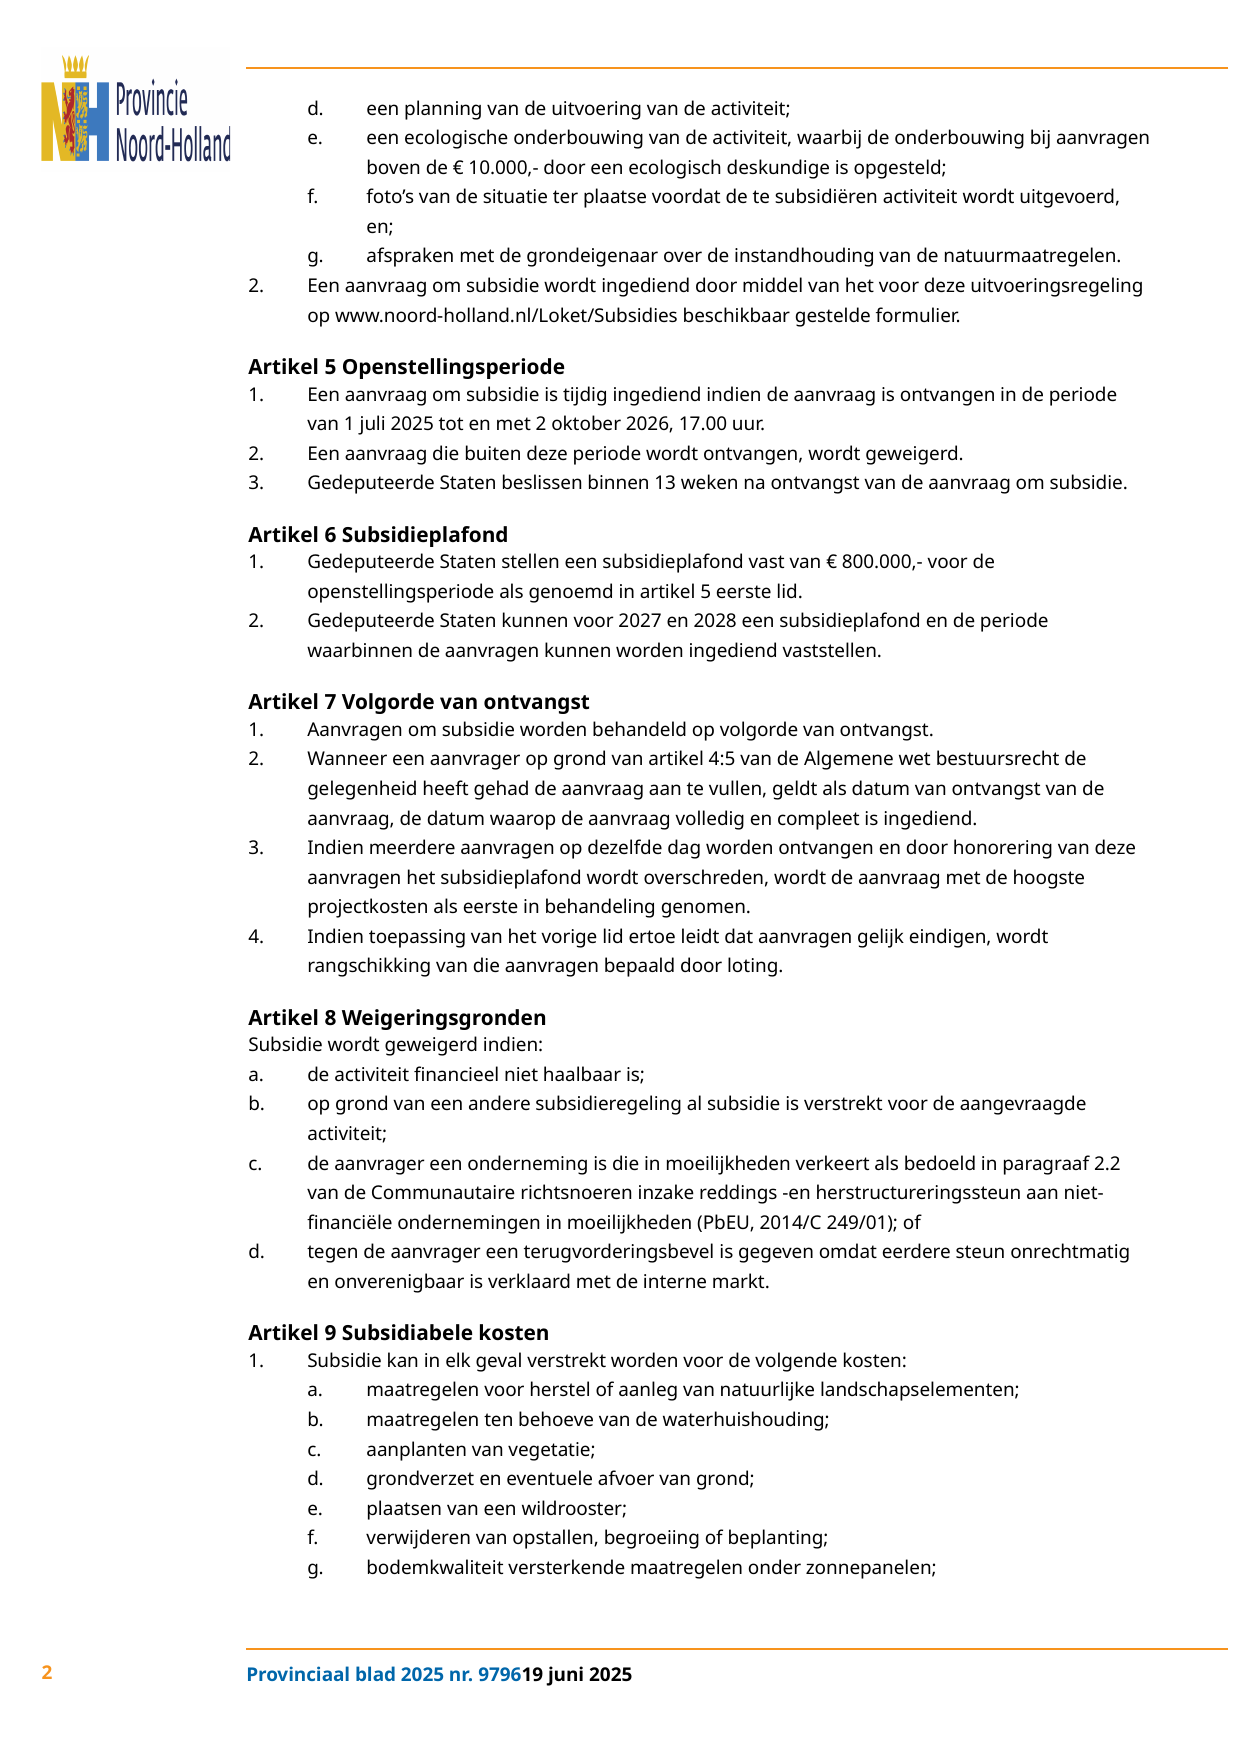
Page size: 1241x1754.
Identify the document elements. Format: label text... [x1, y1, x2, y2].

list tegen de aanvrager een terugvorderingsbevel is gegeven omdat eerdere steun onrechtmatig en onverenigbaar is verklaard met de interne markt. [248, 1238, 1152, 1294]
list aanplanten van vegetatie; [307, 1436, 1152, 1461]
list Aanvragen om subsidie worden behandeld op volgorde van ontvangst. [248, 716, 1152, 742]
list afspraken met de grondeigenaar over de instandhouding van de natuurmaatregelen. [307, 243, 1152, 268]
list verwijderen van opstallen, begroeiing of beplanting; [307, 1524, 1152, 1550]
list grondverzet en eventuele afvoer van grond; [307, 1465, 1152, 1491]
list de aanvrager een onderneming is die in moeilijkheden verkeert als bedoeld in paragraaf 2.2 van de Communautaire richtsnoeren inzake reddings -en herstructureringssteun aan niet-financiële ondernemingen in moeilijkheden (PbEU, 2014/C 249/01); of [248, 1150, 1152, 1235]
list Subsidie kan in elk geval verstrekt worden voor de volgende kosten: [248, 1347, 1152, 1373]
list Indien toepassing van het vorige lid ertoe leidt dat aanvragen gelijk eindigen, wordt rangschikking van die aanvragen bepaald door loting. [248, 923, 1152, 978]
list maatregelen voor herstel of aanleg van natuurlijke landschapselementen; [307, 1377, 1152, 1402]
list foto’s van de situatie ter plaatse voordat de te subsidiëren activiteit wordt uitgevoerd, [307, 183, 1152, 209]
text Artikel 6 Subsidieplafond [248, 520, 1152, 548]
list en; [307, 213, 1152, 239]
text Artikel 5 Openstellingsperiode [248, 352, 1152, 381]
list Een aanvraag om subsidie wordt ingediend door middel van het voor deze uitvoeringsregeling op www.noord-holland.nl/Loket/Subsidies beschikbaar gestelde formulier. [248, 272, 1152, 328]
text Artikel 8 Weigeringsgronden [248, 1003, 1152, 1031]
list Wanneer een aanvrager op grond van artikel 4:5 van de Algemene wet bestuursrecht de gelegenheid heeft gehad de aanvraag aan te vullen, geldt als datum van ontvangst van de aanvraag, de datum waarop de aanvraag volledig en compleet is ingediend. [248, 746, 1152, 830]
text Artikel 9 Subsidiabele kosten [248, 1318, 1152, 1347]
list bodemkwaliteit versterkende maatregelen onder zonnepanelen; [307, 1554, 1152, 1580]
picture [41, 47, 231, 172]
list Gedeputeerde Staten stellen een subsidieplafond vast van € 800.000,- voor de openstellingsperiode als genoemd in artikel 5 eerste lid. [248, 548, 1152, 604]
list Gedeputeerde Staten kunnen voor 2027 en 2028 een subsidieplafond en de periode waarbinnen de aanvragen kunnen worden ingediend vaststellen. [248, 607, 1152, 663]
list op grond van een andere subsidieregeling al subsidie is verstrekt voor de aangevraagde activiteit; [248, 1091, 1152, 1146]
list Een aanvraag die buiten deze periode wordt ontvangen, wordt geweigerd. [248, 440, 1152, 466]
list plaatsen van een wildrooster; [307, 1495, 1152, 1521]
list Een aanvraag om subsidie is tijdig ingediend indien de aanvraag is ontvangen in de periode van 1 juli 2025 tot en met 2 oktober 2026, 17.00 uur. [248, 381, 1152, 436]
list een ecologische onderbouwing van de activiteit, waarbij de onderbouwing bij aanvragen boven de € 10.000,- door een ecologisch deskundige is opgesteld; [307, 124, 1152, 180]
list maatregelen ten behoeve van de waterhuishouding; [307, 1406, 1152, 1432]
list de activiteit financieel niet haalbaar is; [248, 1061, 1152, 1087]
text Subsidie wordt geweigerd indien: [248, 1031, 1152, 1057]
list Gedeputeerde Staten beslissen binnen 13 weken na ontvangst van de aanvraag om subsidie. [248, 469, 1152, 495]
list een planning van de uitvoering van de activiteit; [307, 95, 1152, 121]
list Indien meerdere aanvragen op dezelfde dag worden ontvangen en door honorering van deze aanvragen het subsidieplafond wordt overschreden, wordt de aanvraag met de hoogste projectkosten als eerste in behandeling genomen. [248, 834, 1152, 919]
text Artikel 7 Volgorde van ontvangst [248, 687, 1152, 716]
